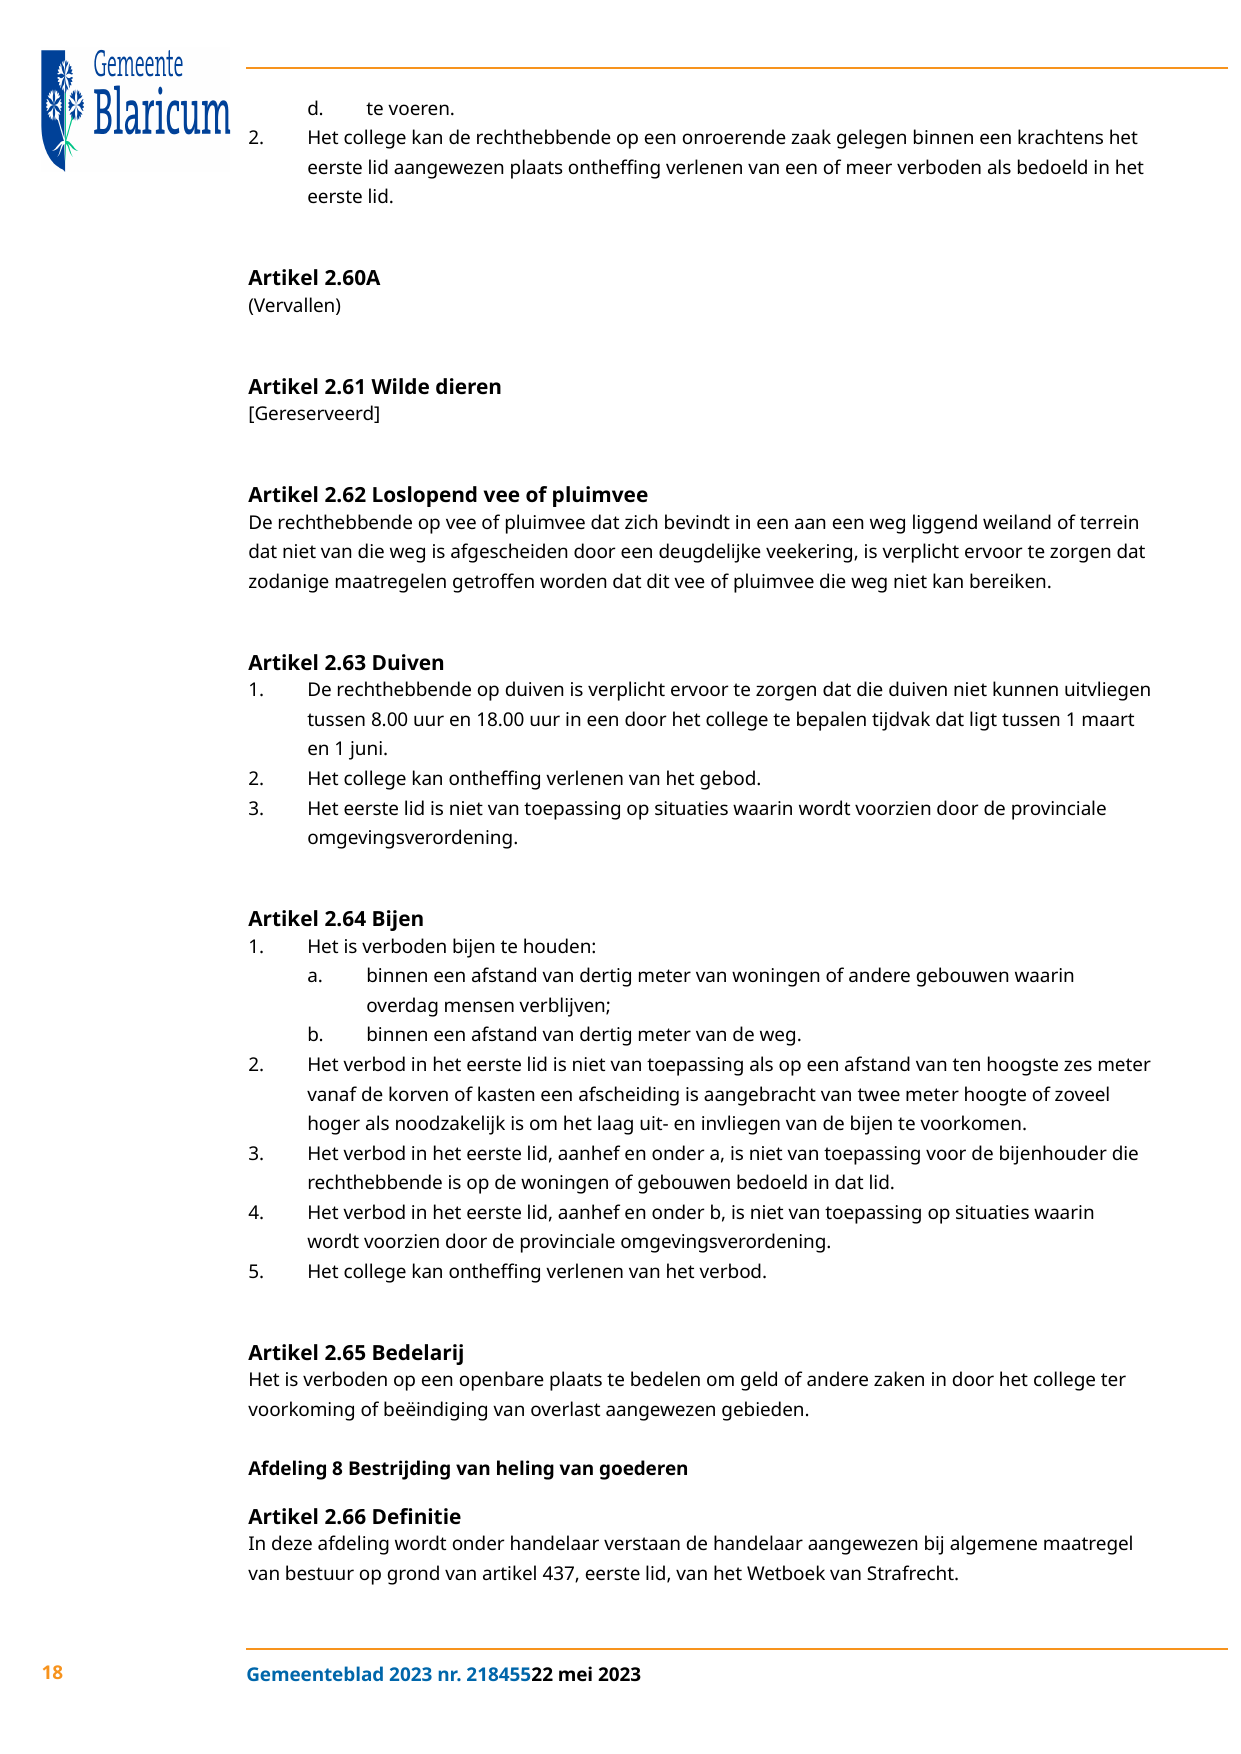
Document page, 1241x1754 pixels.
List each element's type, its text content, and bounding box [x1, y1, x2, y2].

list Het college kan de rechthebbende op een onroerende zaak gelegen binnen een krachtens het eerste lid aangewezen plaats ontheffing verlenen van een of meer verboden als bedoeld in het eerste lid. [248, 124, 1152, 209]
text De rechthebbende op vee of pluimvee dat zich bevindt in een aan een weg liggend weiland of terrein dat niet van die weg is afgescheiden door een deugdelijke veekering, is verplicht ervoor te zorgen dat zodanige maatregelen getroffen worden dat dit vee of pluimvee die weg niet kan bereiken. [248, 509, 1152, 594]
text [Gereserveerd] [248, 400, 1152, 426]
list binnen een afstand van dertig meter van woningen of andere gebouwen waarin overdag mensen verblijven; [307, 962, 1152, 1018]
text Artikel 2.66 Definitie [248, 1502, 1152, 1530]
list Het is verboden bijen te houden: [248, 933, 1152, 958]
text Artikel 2.60A [248, 263, 1152, 292]
text (Vervallen) [248, 292, 1152, 318]
list De rechthebbende op duiven is verplicht ervoor te zorgen dat die duiven niet kunnen uitvliegen tussen 8.00 uur en 18.00 uur in een door het college te bepalen tijdvak dat ligt tussen 1 maart en 1 juni. [248, 676, 1152, 761]
list Het verbod in het eerste lid, aanhef en onder b, is niet van toepassing op situaties waarin wordt voorzien door de provinciale omgevingsverordening. [248, 1199, 1152, 1254]
list binnen een afstand van dertig meter van de weg. [307, 1022, 1152, 1047]
picture [41, 47, 231, 172]
text Artikel 2.61 Wilde dieren [248, 372, 1152, 400]
list Het verbod in het eerste lid is niet van toepassing als op een afstand van ten hoogste zes meter vanaf de korven of kasten een afscheiding is aangebracht van twee meter hoogte of zoveel hoger als noodzakelijk is om het laag uit- en invliegen van de bijen te voorkomen. [248, 1051, 1152, 1136]
list Het verbod in het eerste lid, aanhef en onder a, is niet van toepassing voor de bijenhouder die rechthebbende is op de woningen of gebouwen bedoeld in dat lid. [248, 1140, 1152, 1195]
text In deze afdeling wordt onder handelaar verstaan de handelaar aangewezen bij algemene maatregel van bestuur op grond van artikel 437, eerste lid, van het Wetboek van Strafrecht. [248, 1530, 1152, 1586]
text Afdeling 8 Bestrijding van heling van goederen [248, 1455, 1152, 1481]
text Artikel 2.62 Loslopend vee of pluimvee [248, 480, 1152, 509]
list Het college kan ontheffing verlenen van het verbod. [248, 1258, 1152, 1284]
text Het is verboden op een openbare plaats te bedelen om geld of andere zaken in door het college ter voorkoming of beëindiging van overlast aangewezen gebieden. [248, 1367, 1152, 1422]
text Artikel 2.63 Duiven [248, 648, 1152, 676]
list te voeren. [307, 95, 1152, 121]
list Het eerste lid is niet van toepassing op situaties waarin wordt voorzien door de provinciale omgevingsverordening. [248, 795, 1152, 850]
text Artikel 2.65 Bedelarij [248, 1338, 1152, 1367]
list Het college kan ontheffing verlenen van het gebod. [248, 765, 1152, 791]
text Artikel 2.64 Bijen [248, 904, 1152, 933]
